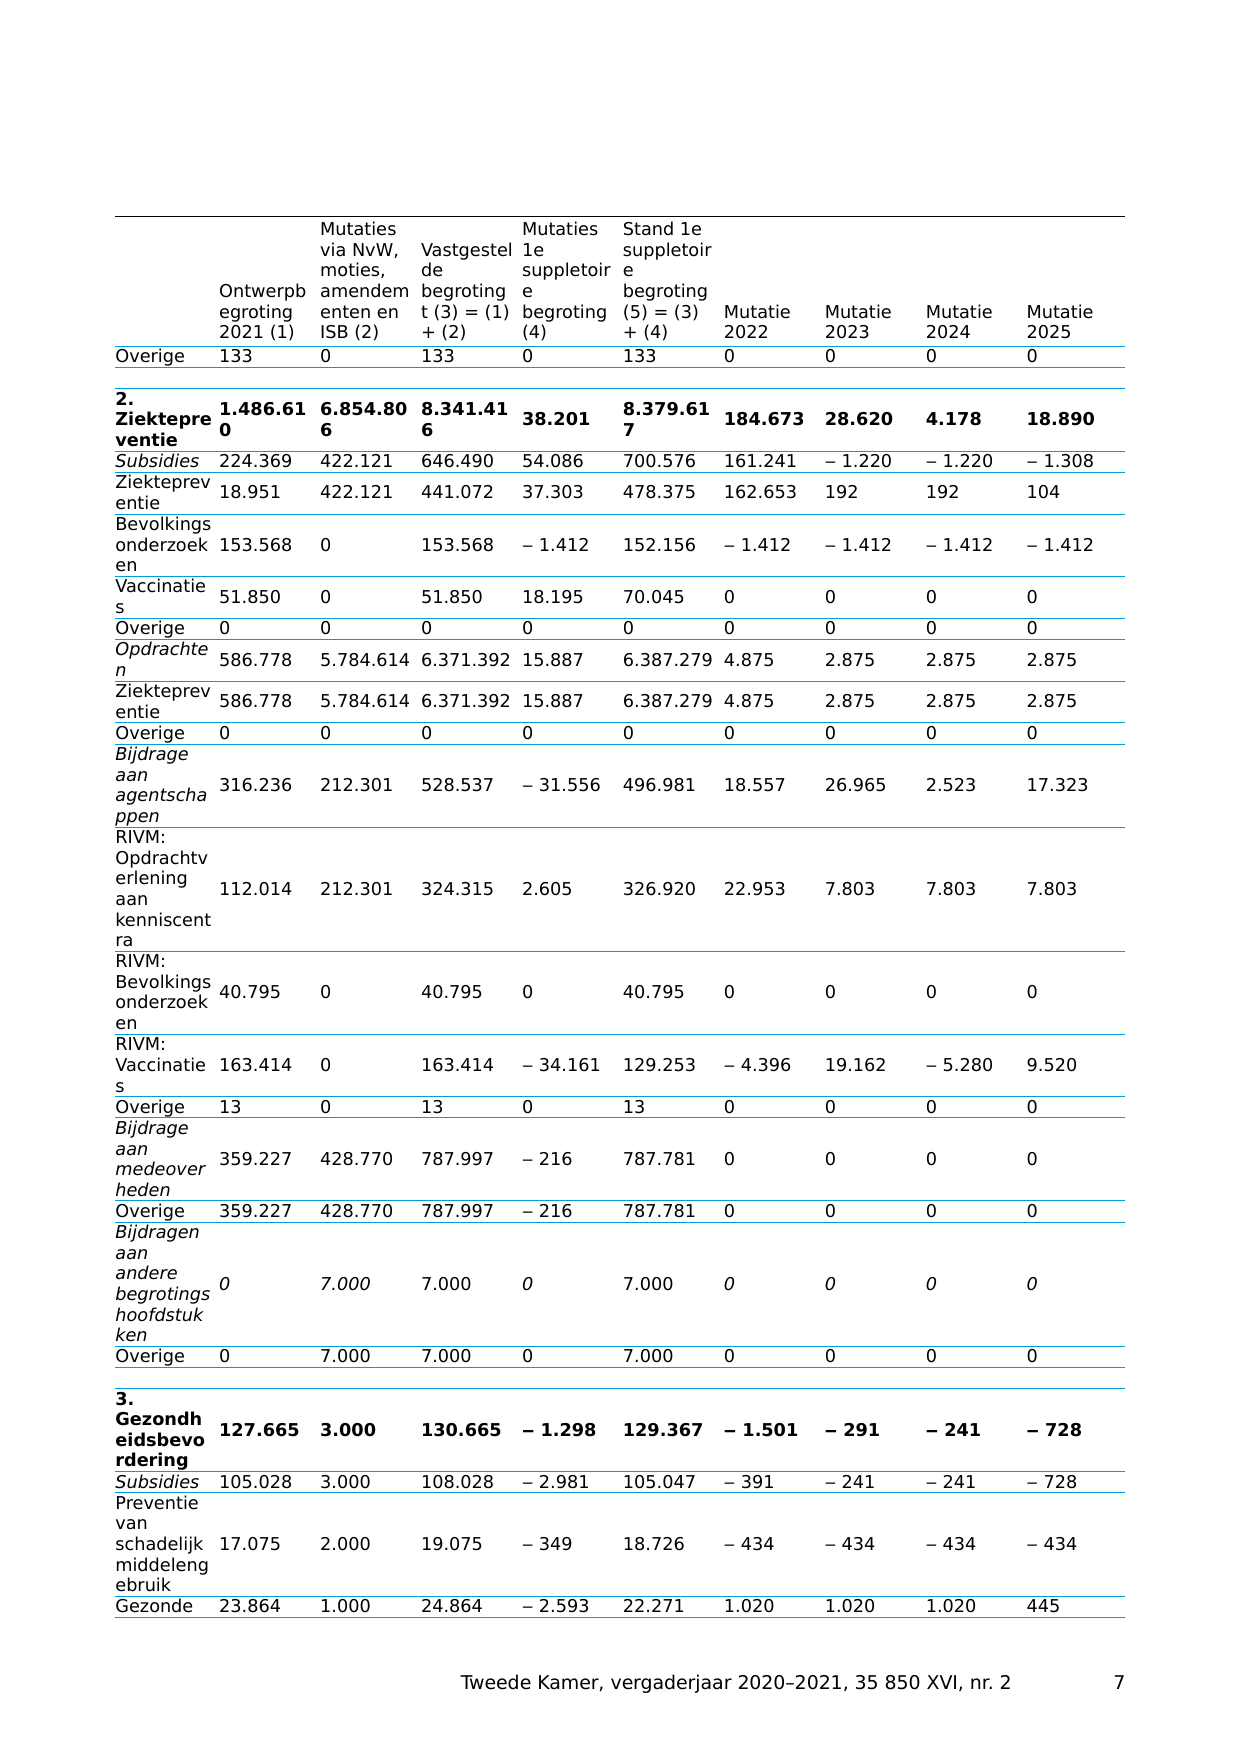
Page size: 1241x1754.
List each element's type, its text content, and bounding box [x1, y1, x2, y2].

table_cell 359.227 [216, 1201, 317, 1221]
table_cell Overige [115, 1097, 216, 1117]
table_cell 13 [620, 1097, 721, 1117]
table_cell Mutaties via NvW, moties, amendementen en ISB (2) [317, 217, 418, 346]
table_cell 0 [1024, 577, 1125, 618]
table_cell 0 [822, 1347, 923, 1367]
table_cell 0 [317, 952, 418, 1034]
table_cell 13 [216, 1097, 317, 1117]
table_cell [317, 1368, 418, 1388]
table_cell 18.195 [519, 577, 620, 618]
table_cell 0 [721, 1201, 822, 1221]
table_cell 1.020 [721, 1597, 822, 1617]
table_cell 0 [519, 1097, 620, 1117]
table_cell 1.020 [923, 1597, 1023, 1617]
table_cell 586.778 [216, 682, 317, 722]
table_cell 129.367 [620, 1389, 721, 1471]
table_cell 13 [418, 1097, 519, 1117]
table_cell 7.803 [923, 828, 1023, 951]
table_cell [216, 368, 317, 388]
table_cell 0 [923, 577, 1023, 618]
table_cell 0 [216, 1347, 317, 1367]
table_cell Opdrachten [115, 640, 216, 681]
table_cell ‒ 241 [923, 1389, 1023, 1471]
table_cell ‒ 391 [721, 1472, 822, 1492]
table_cell 133 [418, 347, 519, 367]
table_cell 0 [721, 1347, 822, 1367]
table_cell 359.227 [216, 1118, 317, 1200]
table_cell [418, 1368, 519, 1388]
table_cell Mutatie 2024 [923, 217, 1023, 346]
table_cell ‒ 216 [519, 1118, 620, 1200]
table_cell 18.890 [1024, 389, 1125, 451]
table_cell ‒ 31.556 [519, 745, 620, 826]
table_cell 0 [923, 347, 1023, 367]
table_cell Overige [115, 619, 216, 639]
table_cell 0 [519, 1347, 620, 1367]
table_cell 0 [721, 347, 822, 367]
table_cell ‒ 1.308 [1024, 452, 1125, 472]
table_cell 0 [721, 619, 822, 639]
table_cell 0 [721, 1223, 822, 1346]
table_cell 0 [317, 1097, 418, 1117]
table_cell 0 [1024, 619, 1125, 639]
table_cell 7.000 [317, 1223, 418, 1346]
table_cell Bijdrage aan medeoverheden [115, 1118, 216, 1200]
table_cell 5.784.614 [317, 682, 418, 722]
table_cell 192 [923, 473, 1023, 513]
table_cell [721, 1368, 822, 1388]
table_cell ‒ 1.412 [1024, 515, 1125, 576]
table_cell 2. Ziektepreventie [115, 389, 216, 451]
table_cell 17.075 [216, 1493, 317, 1596]
table_cell [418, 368, 519, 388]
table_cell ‒ 216 [519, 1201, 620, 1221]
table_cell 0 [418, 619, 519, 639]
table_cell 0 [1024, 347, 1125, 367]
table_cell 0 [822, 1118, 923, 1200]
table_cell 1.486.610 [216, 389, 317, 451]
table_cell 51.850 [418, 577, 519, 618]
table_cell ‒ 241 [822, 1472, 923, 1492]
table_cell 0 [1024, 1201, 1125, 1221]
table_cell 646.490 [418, 452, 519, 472]
table_cell ‒ 434 [822, 1493, 923, 1596]
table_cell 6.854.806 [317, 389, 418, 451]
table_cell 7.000 [418, 1347, 519, 1367]
table_cell 7.000 [620, 1347, 721, 1367]
table_cell Bijdrage aan agentschappen [115, 745, 216, 826]
table_cell 2.875 [1024, 682, 1125, 722]
table_cell 324.315 [418, 828, 519, 951]
table_cell 3.000 [317, 1472, 418, 1492]
table_cell 0 [317, 577, 418, 618]
table_cell 0 [216, 1223, 317, 1346]
table_cell Mutaties 1e suppletoire begroting (4) [519, 217, 620, 346]
table_cell [1024, 368, 1125, 388]
table_cell 0 [721, 1118, 822, 1200]
table_cell Bijdragen aan andere begrotingshoofdstukken [115, 1223, 216, 1346]
table_cell 161.241 [721, 452, 822, 472]
table_cell 192 [822, 473, 923, 513]
table_cell ‒ 434 [721, 1493, 822, 1596]
table_cell 0 [317, 347, 418, 367]
table_cell [115, 217, 216, 346]
table_cell 7.000 [620, 1223, 721, 1346]
table_cell 0 [317, 723, 418, 743]
table_cell 0 [923, 723, 1023, 743]
table_cell 23.864 [216, 1597, 317, 1617]
table_cell RIVM: Opdrachtverlening aan kenniscentra [115, 828, 216, 951]
table_cell 0 [519, 723, 620, 743]
table_cell ‒ 34.161 [519, 1035, 620, 1096]
table_cell 7.803 [822, 828, 923, 951]
table_cell [115, 368, 216, 388]
table_cell 6.387.279 [620, 682, 721, 722]
table_cell Ontwerpbegroting 2021 (1) [216, 217, 317, 346]
table_cell 2.875 [822, 640, 923, 681]
table_cell 6.371.392 [418, 682, 519, 722]
table_cell 37.303 [519, 473, 620, 513]
table_cell Overige [115, 347, 216, 367]
table_cell ‒ 1.298 [519, 1389, 620, 1471]
table_header Tabel 3 Budgettaire gevolgen van beleid artikel 1 Volksgezondheid (bedragen x € 1.000) [115, 191, 1125, 216]
table_cell Vastgestelde begroting t (3) = (1) + (2) [418, 217, 519, 346]
table_cell ‒ 728 [1024, 1472, 1125, 1492]
table_cell 54.086 [519, 452, 620, 472]
table_cell 422.121 [317, 452, 418, 472]
table_cell 224.369 [216, 452, 317, 472]
table_cell ‒ 2.981 [519, 1472, 620, 1492]
table_cell Overige [115, 1347, 216, 1367]
table_cell ‒ 1.220 [822, 452, 923, 472]
table_cell 22.953 [721, 828, 822, 951]
table_cell Ziektepreventie [115, 473, 216, 513]
table_cell 51.850 [216, 577, 317, 618]
table_cell 0 [721, 1097, 822, 1117]
table_cell 129.253 [620, 1035, 721, 1096]
table_cell 7.000 [418, 1223, 519, 1346]
table_cell 8.379.617 [620, 389, 721, 451]
table_cell Overige [115, 723, 216, 743]
table_cell 2.605 [519, 828, 620, 951]
table_cell 18.951 [216, 473, 317, 513]
table_cell 24.864 [418, 1597, 519, 1617]
table_cell ‒ 349 [519, 1493, 620, 1596]
table_cell 7.000 [317, 1347, 418, 1367]
table_cell [1024, 1368, 1125, 1388]
table_cell 0 [822, 1201, 923, 1221]
table_cell 787.997 [418, 1118, 519, 1200]
table_cell 0 [216, 619, 317, 639]
table_cell 0 [519, 952, 620, 1034]
table_cell 0 [1024, 1097, 1125, 1117]
table_cell 0 [519, 619, 620, 639]
table_cell 0 [216, 723, 317, 743]
table_cell [519, 368, 620, 388]
table_cell 6.371.392 [418, 640, 519, 681]
table_cell [923, 1368, 1023, 1388]
table_cell ‒ 728 [1024, 1389, 1125, 1471]
table_cell 38.201 [519, 389, 620, 451]
table_cell 0 [620, 619, 721, 639]
table_cell Preventie van schadelijk middelengebruik [115, 1493, 216, 1596]
table_cell [216, 1368, 317, 1388]
table_cell [519, 1368, 620, 1388]
table_cell [822, 1368, 923, 1388]
table_cell 787.781 [620, 1118, 721, 1200]
table_cell 212.301 [317, 745, 418, 826]
table_cell 19.075 [418, 1493, 519, 1596]
table_cell ‒ 1.412 [822, 515, 923, 576]
table_cell 0 [418, 723, 519, 743]
table_cell 6.387.279 [620, 640, 721, 681]
table_cell ‒ 291 [822, 1389, 923, 1471]
table_cell 0 [923, 1201, 1023, 1221]
table_cell 0 [822, 1097, 923, 1117]
table_cell 105.028 [216, 1472, 317, 1492]
table_cell 70.045 [620, 577, 721, 618]
table_cell 162.653 [721, 473, 822, 513]
table_cell 15.887 [519, 640, 620, 681]
table_cell ‒ 1.412 [721, 515, 822, 576]
table_cell 8.341.416 [418, 389, 519, 451]
table_cell 0 [1024, 1223, 1125, 1346]
table_cell 3. Gezondheidsbevordering [115, 1389, 216, 1471]
table_cell 127.665 [216, 1389, 317, 1471]
table_cell [620, 368, 721, 388]
table_cell 184.673 [721, 389, 822, 451]
table_cell Subsidies [115, 1472, 216, 1492]
table_cell 700.576 [620, 452, 721, 472]
table_cell 0 [822, 619, 923, 639]
table_cell 1.020 [822, 1597, 923, 1617]
table_cell 0 [923, 1118, 1023, 1200]
table_cell 0 [317, 515, 418, 576]
table_cell [317, 368, 418, 388]
table_cell Overige [115, 1201, 216, 1221]
table_cell 22.271 [620, 1597, 721, 1617]
table_cell ‒ 1.220 [923, 452, 1023, 472]
table_cell 28.620 [822, 389, 923, 451]
table_cell Gezonde [115, 1597, 216, 1617]
table_cell 112.014 [216, 828, 317, 951]
table_cell 40.795 [620, 952, 721, 1034]
table_cell 153.568 [418, 515, 519, 576]
table_cell 428.770 [317, 1201, 418, 1221]
table_cell 40.795 [216, 952, 317, 1034]
table_cell 15.887 [519, 682, 620, 722]
table_cell 3.000 [317, 1389, 418, 1471]
table_cell 0 [1024, 952, 1125, 1034]
table_cell 0 [317, 1035, 418, 1096]
table_cell 787.997 [418, 1201, 519, 1221]
table_cell 130.665 [418, 1389, 519, 1471]
table_cell 105.047 [620, 1472, 721, 1492]
table_cell ‒ 434 [1024, 1493, 1125, 1596]
table_cell 445 [1024, 1597, 1125, 1617]
table_cell 104 [1024, 473, 1125, 513]
table_cell 0 [620, 723, 721, 743]
table_cell Mutatie 2022 [721, 217, 822, 346]
table_cell 0 [923, 1097, 1023, 1117]
table_cell 19.162 [822, 1035, 923, 1096]
table_cell 26.965 [822, 745, 923, 826]
table_cell 528.537 [418, 745, 519, 826]
table_cell 428.770 [317, 1118, 418, 1200]
table_cell ‒ 1.412 [923, 515, 1023, 576]
table_cell 316.236 [216, 745, 317, 826]
table_cell 9.520 [1024, 1035, 1125, 1096]
table_cell 478.375 [620, 473, 721, 513]
table_cell 0 [1024, 723, 1125, 743]
table_cell 0 [721, 952, 822, 1034]
table_cell ‒ 1.412 [519, 515, 620, 576]
table_cell 7.803 [1024, 828, 1125, 951]
table_cell 0 [923, 1223, 1023, 1346]
table_cell 0 [822, 577, 923, 618]
table_cell 108.028 [418, 1472, 519, 1492]
table_cell ‒ 4.396 [721, 1035, 822, 1096]
table_cell 0 [317, 619, 418, 639]
table_cell 496.981 [620, 745, 721, 826]
table_cell ‒ 5.280 [923, 1035, 1023, 1096]
table_cell 4.875 [721, 682, 822, 722]
table_cell Bevolkingsonderzoeken [115, 515, 216, 576]
table_cell 212.301 [317, 828, 418, 951]
table_cell 17.323 [1024, 745, 1125, 826]
table_cell Mutatie 2023 [822, 217, 923, 346]
table_cell 40.795 [418, 952, 519, 1034]
table_cell ‒ 434 [923, 1493, 1023, 1596]
table_cell 787.781 [620, 1201, 721, 1221]
table_cell 163.414 [216, 1035, 317, 1096]
table_cell 152.156 [620, 515, 721, 576]
table_cell Vaccinaties [115, 577, 216, 618]
table_cell 0 [923, 1347, 1023, 1367]
table_cell [721, 368, 822, 388]
table_cell 422.121 [317, 473, 418, 513]
table_cell 5.784.614 [317, 640, 418, 681]
table_cell 586.778 [216, 640, 317, 681]
table_cell 441.072 [418, 473, 519, 513]
table_cell 0 [721, 577, 822, 618]
table_cell 0 [822, 952, 923, 1034]
table_cell [620, 1368, 721, 1388]
table_cell RIVM: Vaccinaties [115, 1035, 216, 1096]
table_cell 4.875 [721, 640, 822, 681]
table_cell 0 [519, 347, 620, 367]
table_cell Mutatie 2025 [1024, 217, 1125, 346]
table_cell 0 [822, 347, 923, 367]
table_cell ‒ 241 [923, 1472, 1023, 1492]
table_cell 2.875 [822, 682, 923, 722]
table_cell Stand 1e suppletoire begroting (5) = (3) + (4) [620, 217, 721, 346]
table_cell 2.875 [1024, 640, 1125, 681]
table_cell 153.568 [216, 515, 317, 576]
table_cell 2.875 [923, 682, 1023, 722]
table_cell 4.178 [923, 389, 1023, 451]
table_cell 1.000 [317, 1597, 418, 1617]
table_cell 2.000 [317, 1493, 418, 1596]
table_cell 0 [1024, 1347, 1125, 1367]
table_cell 18.557 [721, 745, 822, 826]
table_cell 0 [519, 1223, 620, 1346]
table_cell 326.920 [620, 828, 721, 951]
table_cell [115, 1368, 216, 1388]
table_cell 0 [923, 952, 1023, 1034]
table_cell Ziektepreventie [115, 682, 216, 722]
table_cell 133 [216, 347, 317, 367]
table_cell 133 [620, 347, 721, 367]
table_cell Subsidies [115, 452, 216, 472]
table_cell 0 [721, 723, 822, 743]
table_cell ‒ 2.593 [519, 1597, 620, 1617]
table_cell 0 [822, 1223, 923, 1346]
table_cell 2.523 [923, 745, 1023, 826]
table_cell 163.414 [418, 1035, 519, 1096]
table_cell 0 [923, 619, 1023, 639]
table_cell 18.726 [620, 1493, 721, 1596]
table_cell [923, 368, 1023, 388]
table_cell [822, 368, 923, 388]
table_cell 2.875 [923, 640, 1023, 681]
table_cell 0 [1024, 1118, 1125, 1200]
table_cell RIVM: Bevolkingsonderzoeken [115, 952, 216, 1034]
table_cell 0 [822, 723, 923, 743]
table_cell ‒ 1.501 [721, 1389, 822, 1471]
